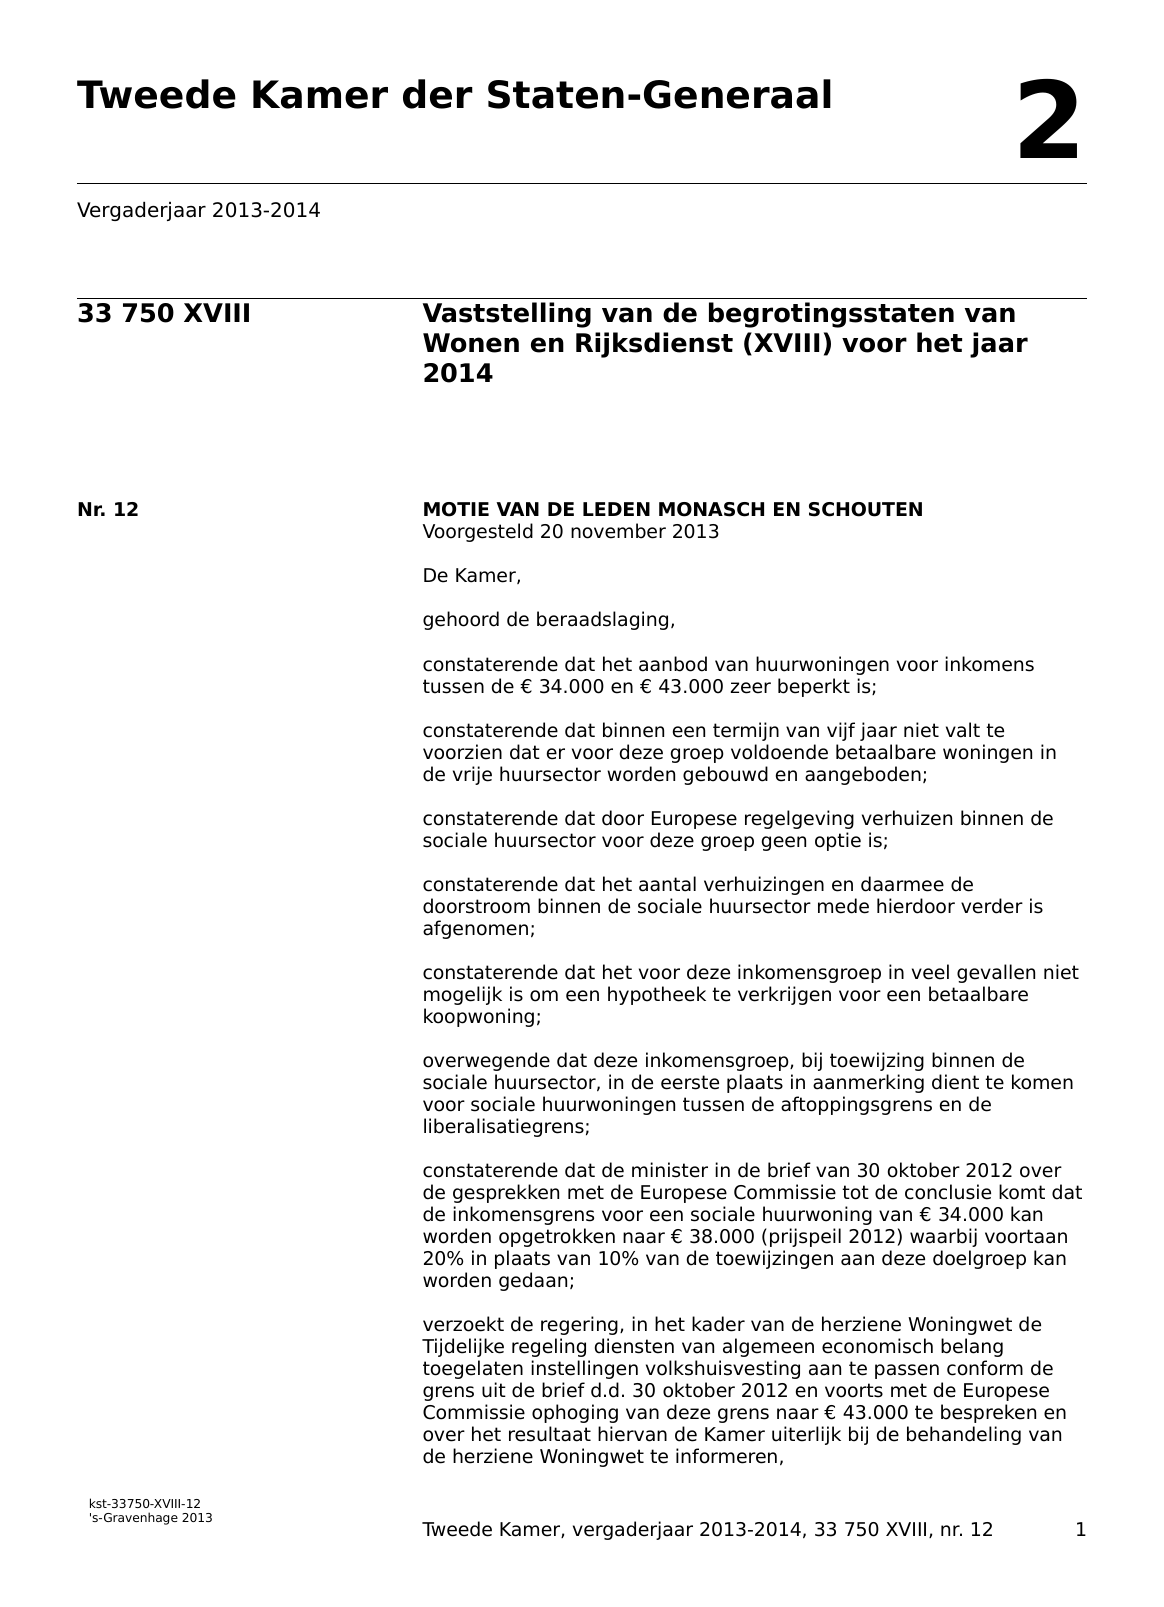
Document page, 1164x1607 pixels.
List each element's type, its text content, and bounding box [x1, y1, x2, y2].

text constaterende dat de minister in de brief van 30 oktober 2012 over de gesprekken met de Europese Commissie tot de conclusie komt dat de inkomensgrens voor een sociale huurwoning van € 34.000 kan worden opgetrokken naar € 38.000 (prijspeil 2012) waarbij voortaan 20% in plaats van 10% van de toewijzingen aan deze doelgroep kan worden gedaan; [422, 1160, 1087, 1292]
table_cell Vergaderjaar 2013-2014 [77, 184, 1087, 298]
text constaterende dat het aantal verhuizingen en daarmee de doorstroom binnen de sociale huursector mede hierdoor verder is afgenomen; [422, 874, 1087, 940]
text verzoekt de regering, in het kader van de herziene Woningwet de Tijdelijke regeling diensten van algemeen economisch belang toegelaten instellingen volkshuisvesting aan te passen conform de grens uit de brief d.d. 30 oktober 2012 en voorts met de Europese Commissie ophoging van deze grens naar € 43.000 te bespreken en over het resultaat hiervan de Kamer uiterlijk bij de behandeling van de herziene Woningwet te informeren, [422, 1314, 1087, 1468]
text Voorgesteld 20 november 2013 [422, 521, 1087, 543]
subtitle Nr. 12 MOTIE VAN DE LEDEN MONASCH EN SCHOUTEN [77, 499, 1087, 521]
text constaterende dat het aanbod van huurwoningen voor inkomens tussen de € 34.000 en € 43.000 zeer beperkt is; [422, 653, 1087, 697]
table_header Tweede Kamer der Staten-Generaal [77, 59, 886, 183]
text constaterende dat binnen een termijn van vijf jaar niet valt te voorzien dat er voor deze groep voldoende betaalbare woningen in de vrije huursector worden gebouwd en aangeboden; [422, 720, 1087, 786]
text overwegende dat deze inkomensgroep, bij toewijzing binnen de sociale huursector, in de eerste plaats in aanmerking dient te komen voor sociale huurwoningen tussen de aftoppingsgrens en de liberalisatiegrens; [422, 1050, 1087, 1138]
text constaterende dat het voor deze inkomensgroep in veel gevallen niet mogelijk is om een hypotheek te verkrijgen voor een betaalbare koopwoning; [422, 962, 1087, 1028]
text gehoord de beraadslaging, [422, 609, 1087, 631]
text kst-33750-XVIII-12 [88, 1497, 323, 1511]
table_header 2 [886, 59, 1087, 183]
text constaterende dat door Europese regelgeving verhuizen binnen de sociale huursector voor deze groep geen optie is; [422, 808, 1087, 852]
subtitle 33 750 XVIII Vaststelling van de begrotingsstaten van Wonen en Rijksdienst (XVIII) voor het jaar 2014 [77, 299, 1087, 388]
text De Kamer, [422, 565, 1087, 587]
text 's-Gravenhage 2013 [88, 1511, 323, 1525]
